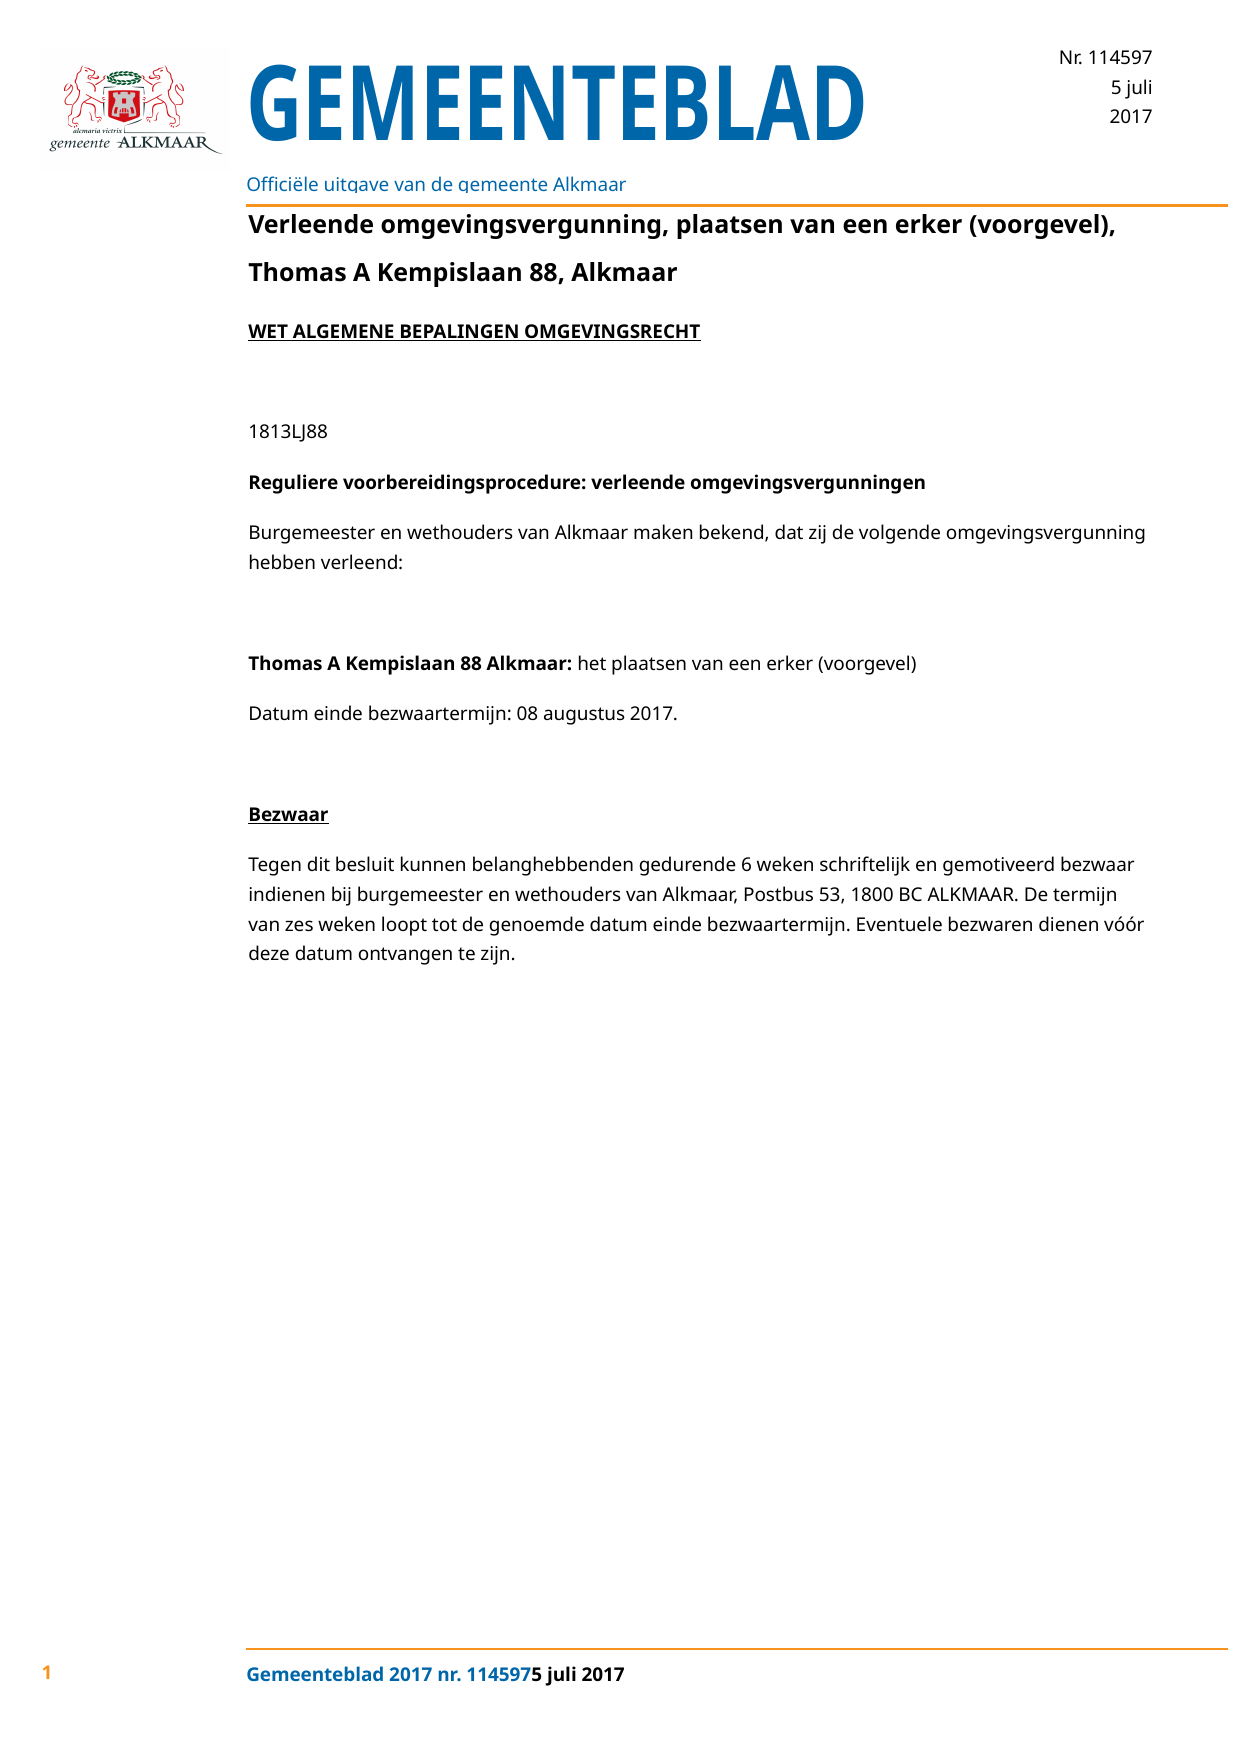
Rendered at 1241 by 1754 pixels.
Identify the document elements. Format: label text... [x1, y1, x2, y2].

text WET ALGEMENE BEPALINGEN OMGEVINGSRECHT [248, 318, 1152, 344]
text Tegen dit besluit kunnen belanghebbenden gedurende 6 weken schriftelijk en gemotiveerd bezwaar indienen bij burgemeester en wethouders van Alkmaar, Postbus 53, 1800 BC ALKMAAR. De termijn van zes weken loopt tot de genoemde datum einde bezwaartermijn. Eventuele bezwaren dienen vóór deze datum ontvangen te zijn. [248, 852, 1152, 966]
picture [41, 47, 231, 172]
text Bezwaar [248, 801, 1152, 827]
text Reguliere voorbereidingsprocedure: verleende omgevingsvergunningen [248, 469, 1152, 495]
text Burgemeester en wethouders van Alkmaar maken bekend, dat zij de volgende omgevingsvergunning hebben verleend: [248, 519, 1152, 575]
text Verleende omgevingsvergunning, plaatsen van een erker (voorgevel), Thomas A Kempislaan 88, Alkmaar [248, 207, 1152, 288]
text Thomas A Kempislaan 88 Alkmaar: het plaatsen van een erker (voorgevel) [248, 650, 1152, 676]
text 1813LJ88 [248, 419, 1152, 444]
text Datum einde bezwaartermijn: 08 augustus 2017. [248, 700, 1152, 726]
